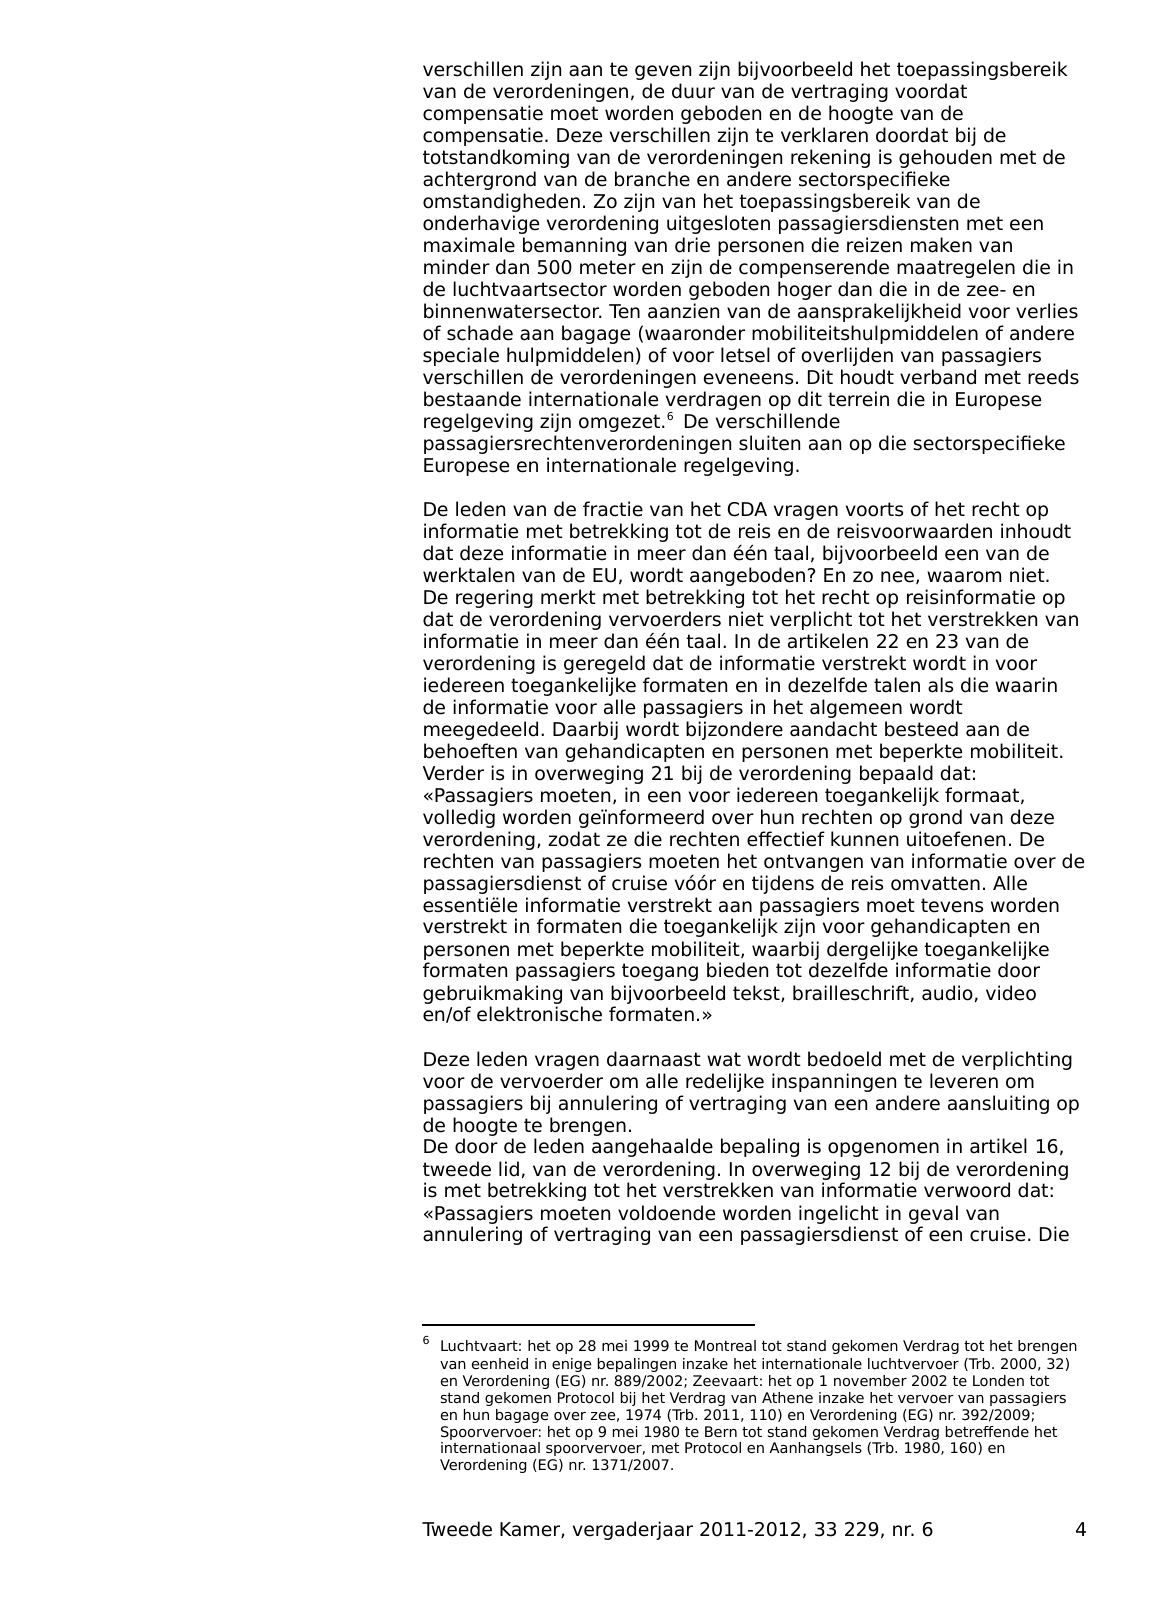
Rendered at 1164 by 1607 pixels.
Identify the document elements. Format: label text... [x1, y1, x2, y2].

text De leden van de fractie van het CDA vragen voorts of het recht op informatie met betrekking tot de reis en de reisvoorwaarden inhoudt dat deze informatie in meer dan één taal, bijvoorbeeld een van de werktalen van de EU, wordt aangeboden? En zo nee, waarom niet. [422, 499, 1087, 587]
text verschillen zijn aan te geven zijn bijvoorbeeld het toepassingsbereik van de verordeningen, de duur van de vertraging voordat compensatie moet worden geboden en de hoogte van de compensatie. Deze verschillen zijn te verklaren doordat bij de totstandkoming van de verordeningen rekening is gehouden met de achtergrond van de branche en andere sectorspecifieke omstandigheden. Zo zijn van het toepassingsbereik van de onderhavige verordening uitgesloten passagiersdiensten met een maximale bemanning van drie personen die reizen maken van minder dan 500 meter en zijn de compenserende maatregelen die in de luchtvaartsector worden geboden hoger dan die in de zee- en binnenwatersector. Ten aanzien van de aansprakelijkheid voor verlies of schade aan bagage (waaronder mobiliteitshulpmiddelen of andere speciale hulpmiddelen) of voor letsel of overlijden van passagiers verschillen de verordeningen eveneens. Dit houdt verband met reeds bestaande internationale verdragen op dit terrein die in Europese regelgeving zijn omgezet. De verschillende passagiersrechtenverordeningen sluiten aan op die sectorspecifieke Europese en internationale regelgeving. [422, 59, 1087, 477]
text Luchtvaart: het op 28 mei 1999 te Montreal tot stand gekomen Verdrag tot het brengen van eenheid in enige bepalingen inzake het internationale luchtvervoer (Trb. 2000, 32) en Verordening (EG) nr. 889/2002; Zeevaart: het op 1 november 2002 te Londen tot stand gekomen Protocol bij het Verdrag van Athene inzake het vervoer van passagiers en hun bagage over zee, 1974 (Trb. 2011, 110) en Verordening (EG) nr. 392/2009; Spoorvervoer: het op 9 mei 1980 te Bern tot stand gekomen Verdrag betreffende het internationaal spoorvervoer, met Protocol en Aanhangsels (Trb. 1980, 160) en Verordening (EG) nr. 1371/2007. [422, 1334, 1087, 1474]
text Deze leden vragen daarnaast wat wordt bedoeld met de verplichting voor de vervoerder om alle redelijke inspanningen te leveren om passagiers bij annulering of vertraging van een andere aansluiting op de hoogte te brengen. [422, 1048, 1087, 1136]
text De door de leden aangehaalde bepaling is opgenomen in artikel 16, tweede lid, van de verordening. In overweging 12 bij de verordening is met betrekking tot het verstrekken van informatie verwoord dat: «Passagiers moeten voldoende worden ingelicht in geval van annulering of vertraging van een passagiersdienst of een cruise. Die [422, 1136, 1087, 1246]
text De regering merkt met betrekking tot het recht op reisinformatie op dat de verordening vervoerders niet verplicht tot het verstrekken van informatie in meer dan één taal. In de artikelen 22 en 23 van de verordening is geregeld dat de informatie verstrekt wordt in voor iedereen toegankelijke formaten en in dezelfde talen als die waarin de informatie voor alle passagiers in het algemeen wordt meegedeeld. Daarbij wordt bijzondere aandacht besteed aan de behoeften van gehandicapten en personen met beperkte mobiliteit. Verder is in overweging 21 bij de verordening bepaald dat: «Passagiers moeten, in een voor iedereen toegankelijk formaat, volledig worden geïnformeerd over hun rechten op grond van deze verordening, zodat ze die rechten effectief kunnen uitoefenen. De rechten van passagiers moeten het ontvangen van informatie over de passagiersdienst of cruise vóór en tijdens de reis omvatten. Alle essentiële informatie verstrekt aan passagiers moet tevens worden verstrekt in formaten die toegankelijk zijn voor gehandicapten en personen met beperkte mobiliteit, waarbij dergelijke toegankelijke formaten passagiers toegang bieden tot dezelfde informatie door gebruikmaking van bijvoorbeeld tekst, brailleschrift, audio, video en/of elektronische formaten.» [422, 587, 1087, 1026]
